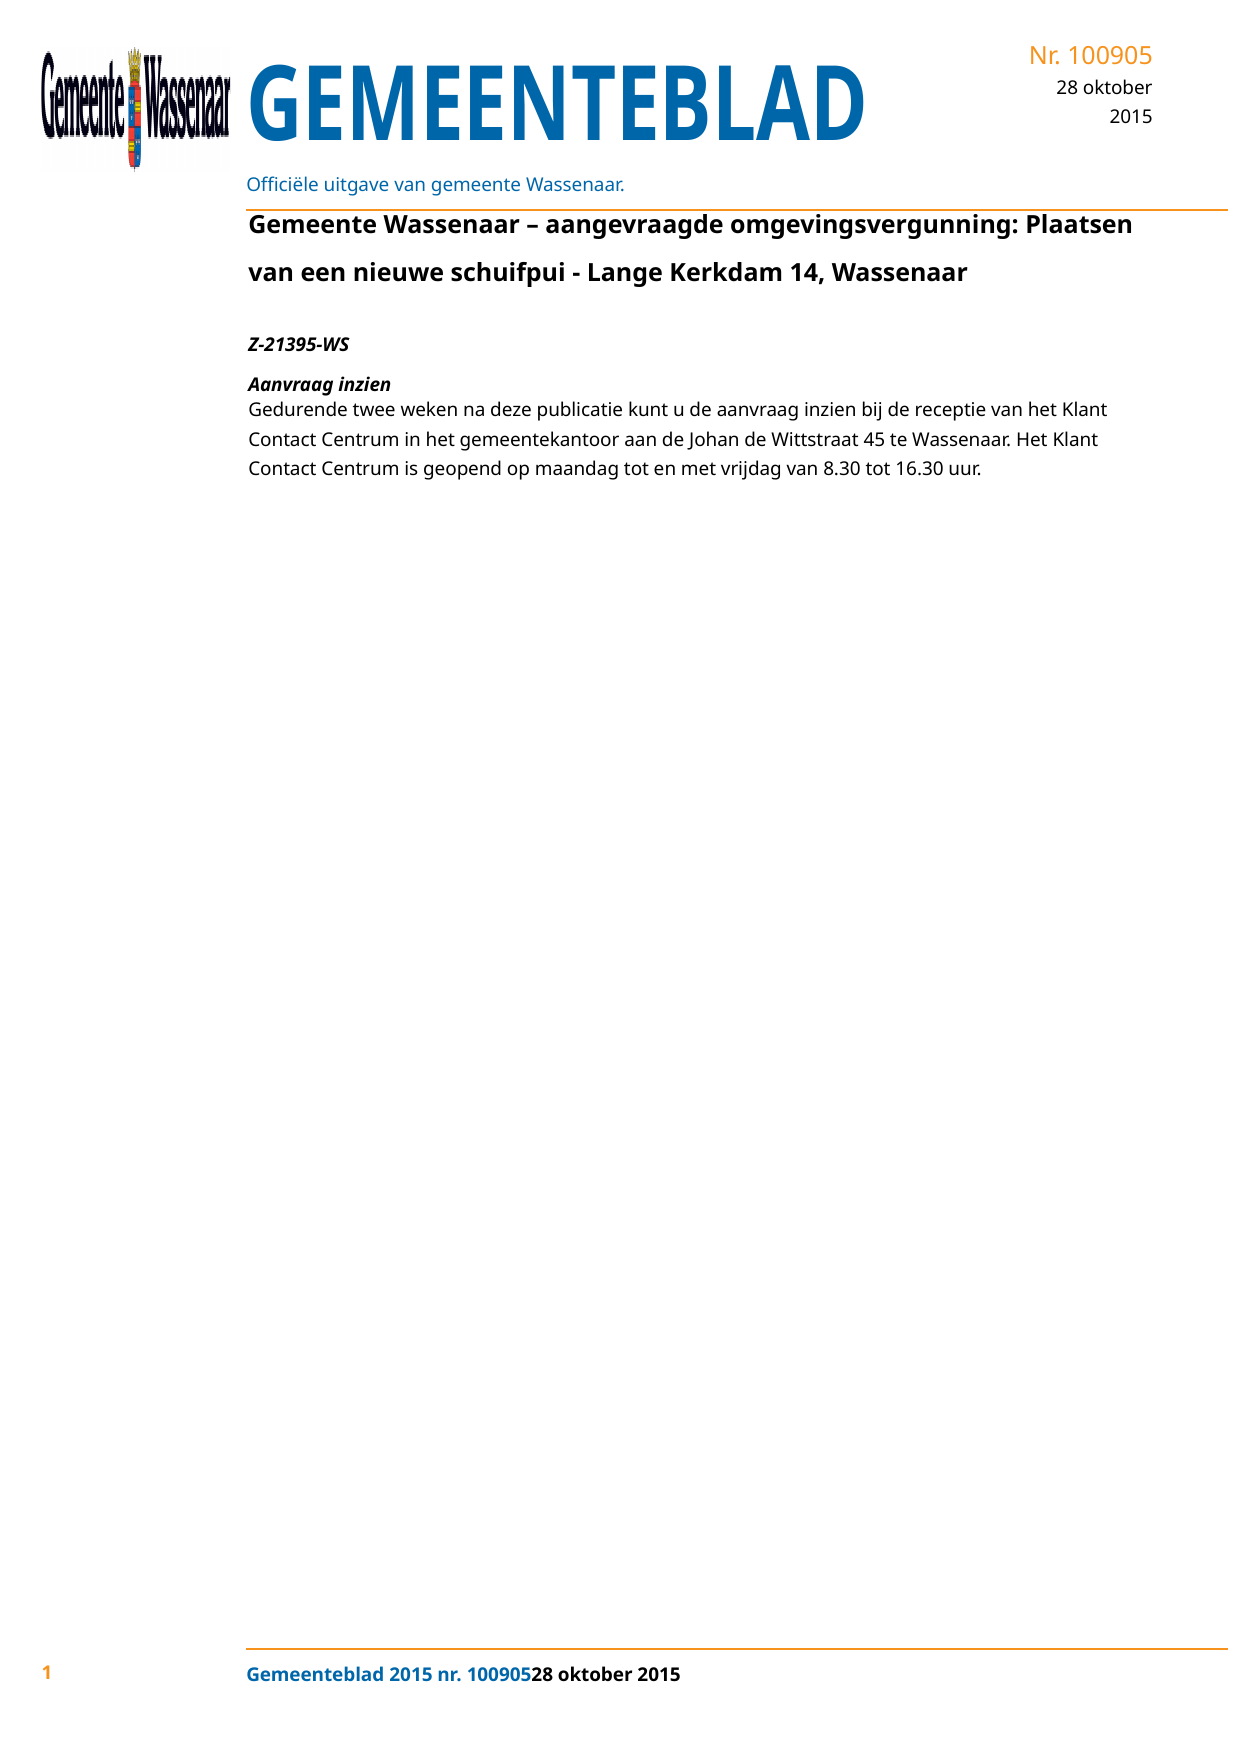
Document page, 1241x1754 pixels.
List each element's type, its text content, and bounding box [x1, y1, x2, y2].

text Gemeente Wassenaar – aangevraagde omgevingsvergunning: Plaatsen van een nieuwe schuifpui - Lange Kerkdam 14, Wassenaar [248, 211, 1152, 288]
text Aanvraag inzien [248, 371, 1152, 396]
text Z-21395-WS [248, 331, 1152, 357]
picture [41, 47, 231, 172]
text Gedurende twee weken na deze publicatie kunt u de aanvraag inzien bij de receptie van het Klant Contact Centrum in het gemeentekantoor aan de Johan de Wittstraat 45 te Wassenaar. Het Klant Contact Centrum is geopend op maandag tot en met vrijdag van 8.30 tot 16.30 uur. [248, 396, 1152, 481]
